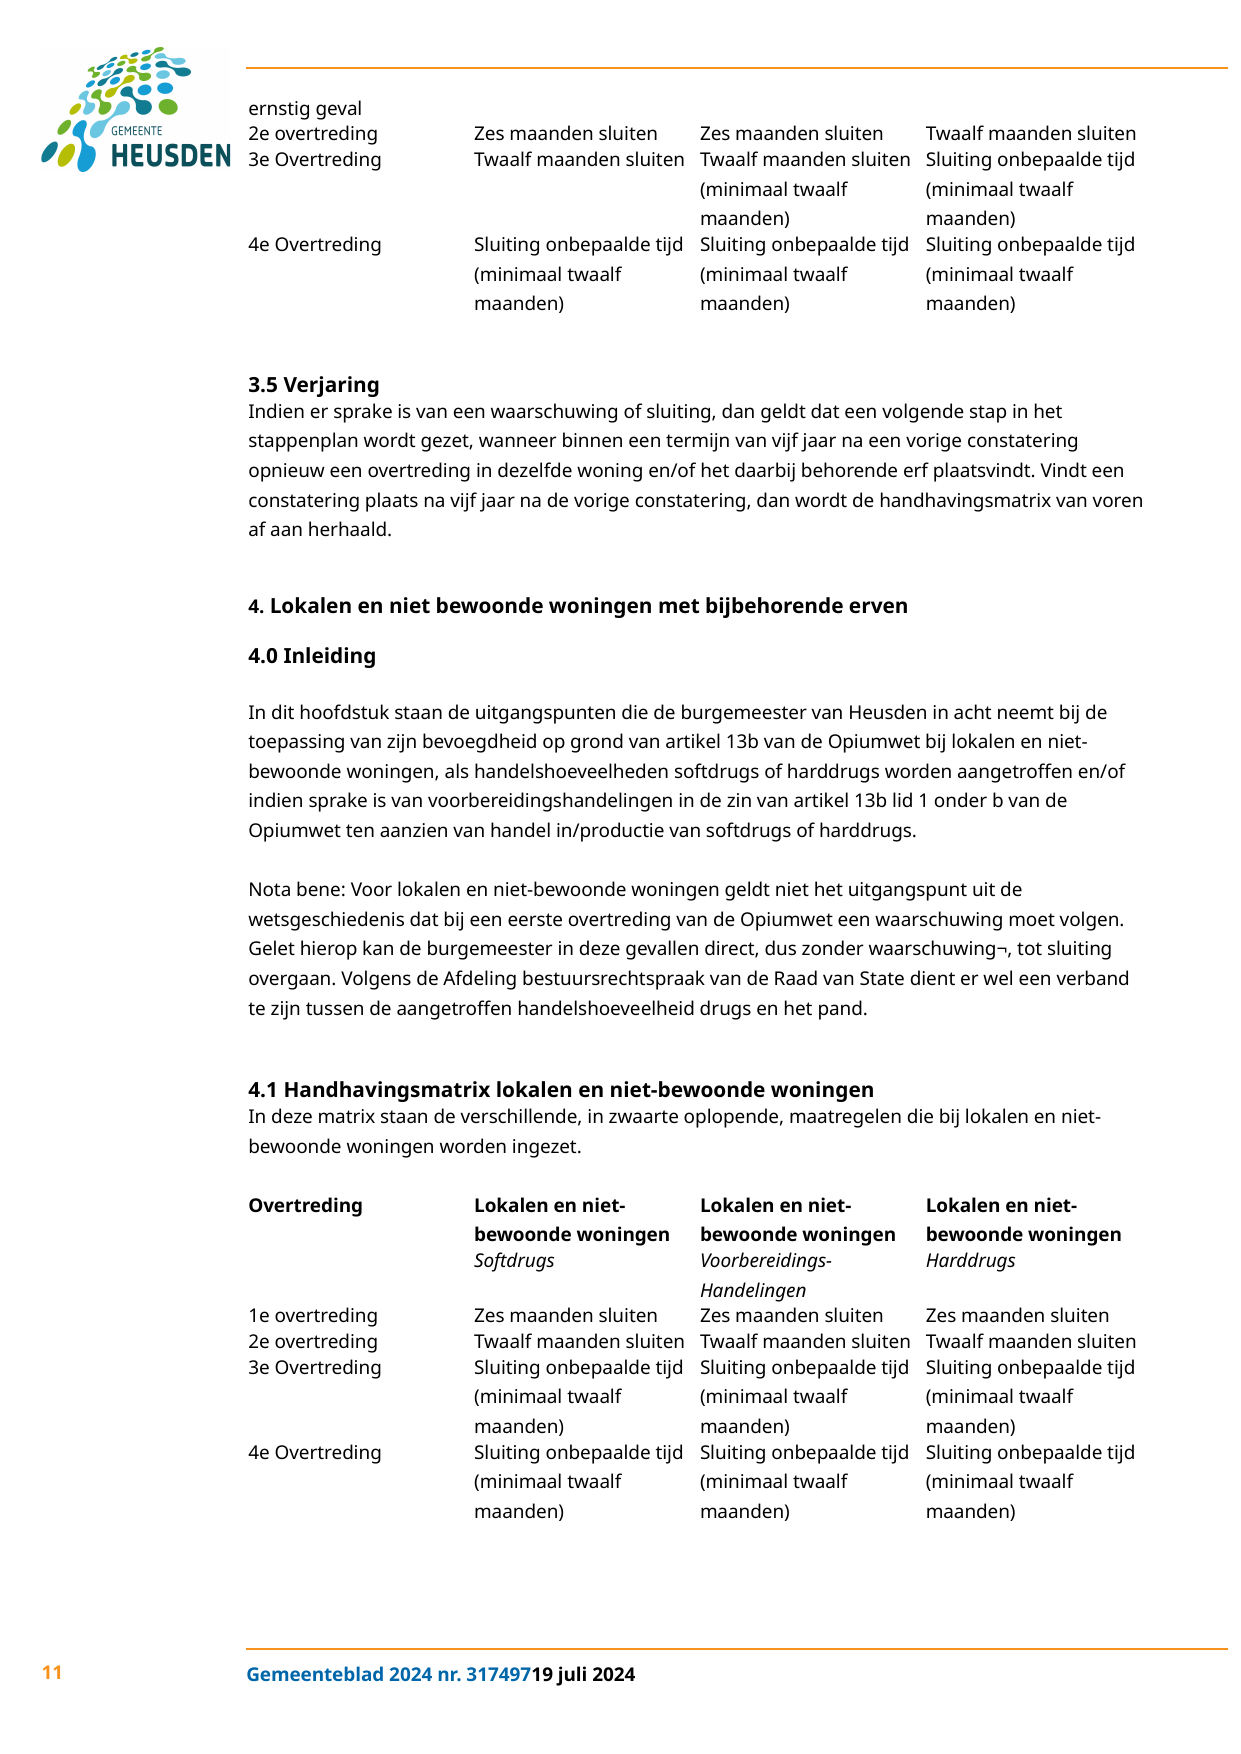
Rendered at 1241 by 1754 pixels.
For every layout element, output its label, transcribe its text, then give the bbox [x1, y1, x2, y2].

text In dit hoofdstuk staan de uitgangspunten die de burgemeester van Heusden in acht neemt bij de toepassing van zijn bevoegdheid op grond van artikel 13b van de Opiumwet bij lokalen en niet-bewoonde woningen, als handelshoeveelheden softdrugs of harddrugs worden aangetroffen en/of indien sprake is van voorbereidingshandelingen in de zin van artikel 13b lid 1 onder b van de Opiumwet ten aanzien van handel in/productie van softdrugs of harddrugs. [248, 699, 1152, 843]
table_header Lokalen en niet-bewoonde woningen [474, 1192, 700, 1247]
table_cell Sluiting onbepaalde tijd (minimaal twaalf maanden) [926, 231, 1152, 316]
text Indien er sprake is van een waarschuwing of sluiting, dan geldt dat een volgende stap in het stappenplan wordt gezet, wanneer binnen een termijn van vijf jaar na een vorige constatering opnieuw een overtreding in dezelfde woning en/of het daarbij behorende erf plaatsvindt. Vindt een constatering plaats na vijf jaar na de vorige constatering, dan wordt de handhavingsmatrix van voren af aan herhaald. [248, 398, 1152, 542]
table_header Lokalen en niet-bewoonde woningen [700, 1192, 926, 1247]
table_cell Zes maanden sluiten [700, 121, 926, 146]
table_cell Twaalf maanden sluiten [926, 1329, 1152, 1354]
table_cell Twaalf maanden sluiten (minimaal twaalf maanden) [700, 146, 926, 231]
table_cell Zes maanden sluiten [474, 1303, 700, 1328]
table_cell Sluiting onbepaalde tijd (minimaal twaalf maanden) [700, 1354, 926, 1439]
table_cell [700, 95, 926, 121]
table_cell Sluiting onbepaalde tijd (minimaal twaalf maanden) [700, 1439, 926, 1524]
table_cell Sluiting onbepaalde tijd (minimaal twaalf maanden) [926, 1354, 1152, 1439]
table_cell ernstig geval [248, 95, 474, 121]
text Nota bene: Voor lokalen en niet-bewoonde woningen geldt niet het uitgangspunt uit de wetsgeschiedenis dat bij een eerste overtreding van de Opiumwet een waarschuwing moet volgen. Gelet hierop kan de burgemeester in deze gevallen direct, dus zonder waarschuwing¬, tot sluiting overgaan. Volgens de Afdeling bestuursrechtspraak van de Raad van State dient er wel een verband te zijn tussen de aangetroffen handelshoeveelheid drugs en het pand. [248, 876, 1152, 1021]
text 4. Lokalen en niet bewoonde woningen met bijbehorende erven [248, 592, 1152, 620]
table_cell Twaalf maanden sluiten [474, 1329, 700, 1354]
table_cell Zes maanden sluiten [474, 121, 700, 146]
table_cell Sluiting onbepaalde tijd (minimaal twaalf maanden) [474, 1354, 700, 1439]
table_cell 3e Overtreding [248, 146, 474, 231]
text 4.1 Handhavingsmatrix lokalen en niet-bewoonde woningen [248, 1075, 1152, 1103]
table_cell Zes maanden sluiten [700, 1303, 926, 1328]
table_cell Twaalf maanden sluiten [474, 146, 700, 231]
table_cell [926, 95, 1152, 121]
table_cell Zes maanden sluiten [926, 1303, 1152, 1328]
text In deze matrix staan de verschillende, in zwaarte oplopende, maatregelen die bij lokalen en niet-bewoonde woningen worden ingezet. [248, 1103, 1152, 1158]
table_cell 3e Overtreding [248, 1354, 474, 1439]
table_cell [474, 95, 700, 121]
table_cell Sluiting onbepaalde tijd (minimaal twaalf maanden) [926, 1439, 1152, 1524]
table_cell 2e overtreding [248, 121, 474, 146]
table_cell Sluiting onbepaalde tijd (minimaal twaalf maanden) [926, 146, 1152, 231]
table_cell 2e overtreding [248, 1329, 474, 1354]
table_cell [248, 1248, 474, 1303]
table_header Lokalen en niet-bewoonde woningen [926, 1192, 1152, 1247]
table_cell Sluiting onbepaalde tijd (minimaal twaalf maanden) [474, 1439, 700, 1524]
table_cell Harddrugs [926, 1248, 1152, 1303]
text 4.0 Inleiding [248, 641, 1152, 669]
table_cell Twaalf maanden sluiten [700, 1329, 926, 1354]
table_cell Twaalf maanden sluiten [926, 121, 1152, 146]
picture [41, 47, 231, 172]
table_cell 4e Overtreding [248, 1439, 474, 1524]
table_cell Voorbereidings-Handelingen [700, 1248, 926, 1303]
table_header Overtreding [248, 1192, 474, 1247]
table_cell Sluiting onbepaalde tijd (minimaal twaalf maanden) [474, 231, 700, 316]
table_cell Sluiting onbepaalde tijd (minimaal twaalf maanden) [700, 231, 926, 316]
table_cell 1e overtreding [248, 1303, 474, 1328]
table_cell Softdrugs [474, 1248, 700, 1303]
text 3.5 Verjaring [248, 370, 1152, 398]
table_cell 4e Overtreding [248, 231, 474, 316]
